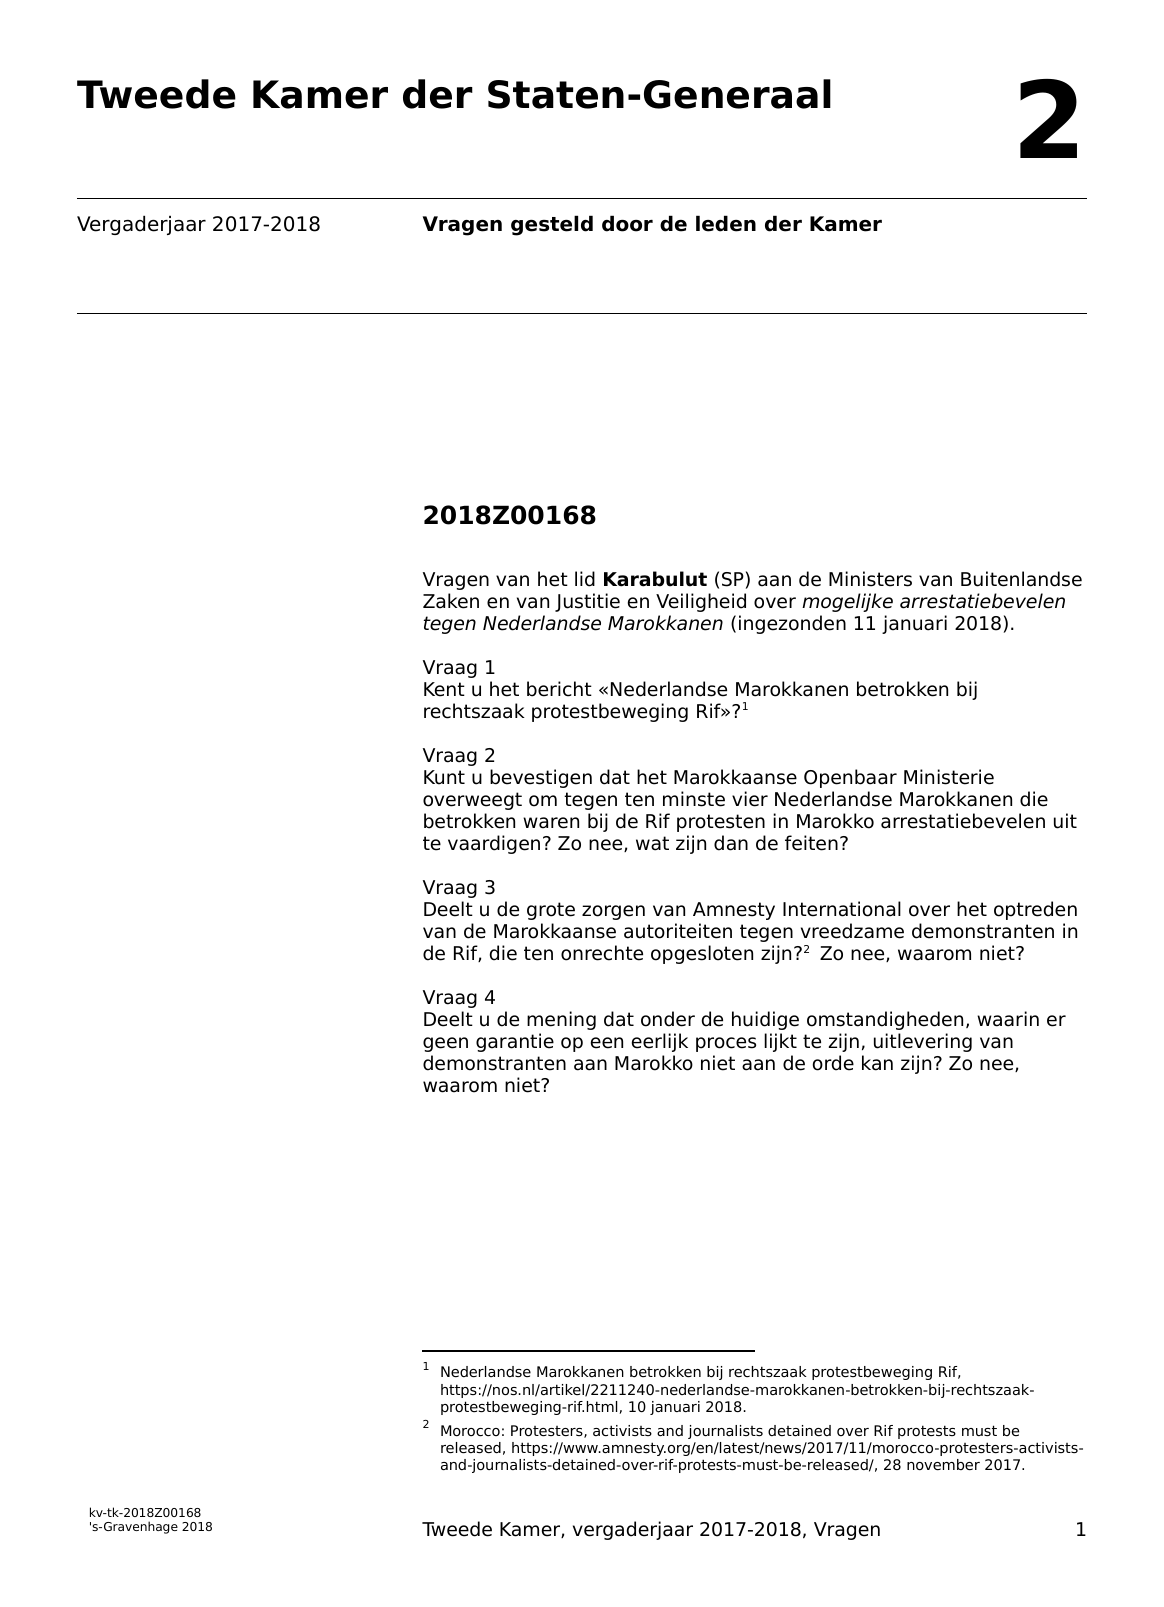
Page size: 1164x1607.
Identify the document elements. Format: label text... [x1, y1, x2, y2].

text 's-Gravenhage 2018 [88, 1520, 323, 1534]
table_header Tweede Kamer der Staten-Generaal [77, 59, 886, 198]
text Kunt u bevestigen dat het Marokkaanse Openbaar Ministerie overweegt om tegen ten minste vier Nederlandse Marokkanen die betrokken waren bij de Rif protesten in Marokko arrestatiebevelen uit te vaardigen? Zo nee, wat zijn dan de feiten? [422, 767, 1087, 855]
text Vraag 4 [422, 987, 1087, 1009]
text Nederlandse Marokkanen betrokken bij rechtszaak protestbeweging Rif, https://nos.nl/artikel/2211240-nederlandse-marokkanen-betrokken-bij-rechtszaak-protestbeweging-rif.html, 10 januari 2018. [422, 1360, 1087, 1416]
table_cell Vragen gesteld door de leden der Kamer [422, 199, 1087, 313]
text Vraag 1 [422, 657, 1087, 679]
table_cell Vergaderjaar 2017-2018 [77, 199, 422, 313]
text Deelt u de mening dat onder de huidige omstandigheden, waarin er geen garantie op een eerlijk proces lijkt te zijn, uitlevering van demonstranten aan Marokko niet aan de orde kan zijn? Zo nee, waarom niet? [422, 1009, 1087, 1097]
text Vraag 3 [422, 877, 1087, 899]
text Vragen van het lid Karabulut (SP) aan de Ministers van Buitenlandse Zaken en van Justitie en Veiligheid over mogelijke arrestatiebevelen tegen Nederlandse Marokkanen (ingezonden 11 januari 2018). [422, 569, 1087, 635]
text Deelt u de grote zorgen van Amnesty International over het optreden van de Marokkaanse autoriteiten tegen vreedzame demonstranten in de Rif, die ten onrechte opgesloten zijn? Zo nee, waarom niet? [422, 899, 1087, 965]
text kv-tk-2018Z00168 [88, 1506, 323, 1520]
text Morocco: Protesters, activists and journalists detained over Rif protests must be released, https://www.amnesty.org/en/latest/news/2017/11/morocco-protesters-activists-and-journalists-detained-over-rif-protests-must-be-released/, 28 november 2017. [422, 1418, 1087, 1474]
text Kent u het bericht «Nederlandse Marokkanen betrokken bij rechtszaak protestbeweging Rif»? [422, 679, 1087, 723]
table_header 2 [886, 59, 1087, 198]
text 2018Z00168 [422, 501, 1087, 531]
text Vraag 2 [422, 745, 1087, 767]
